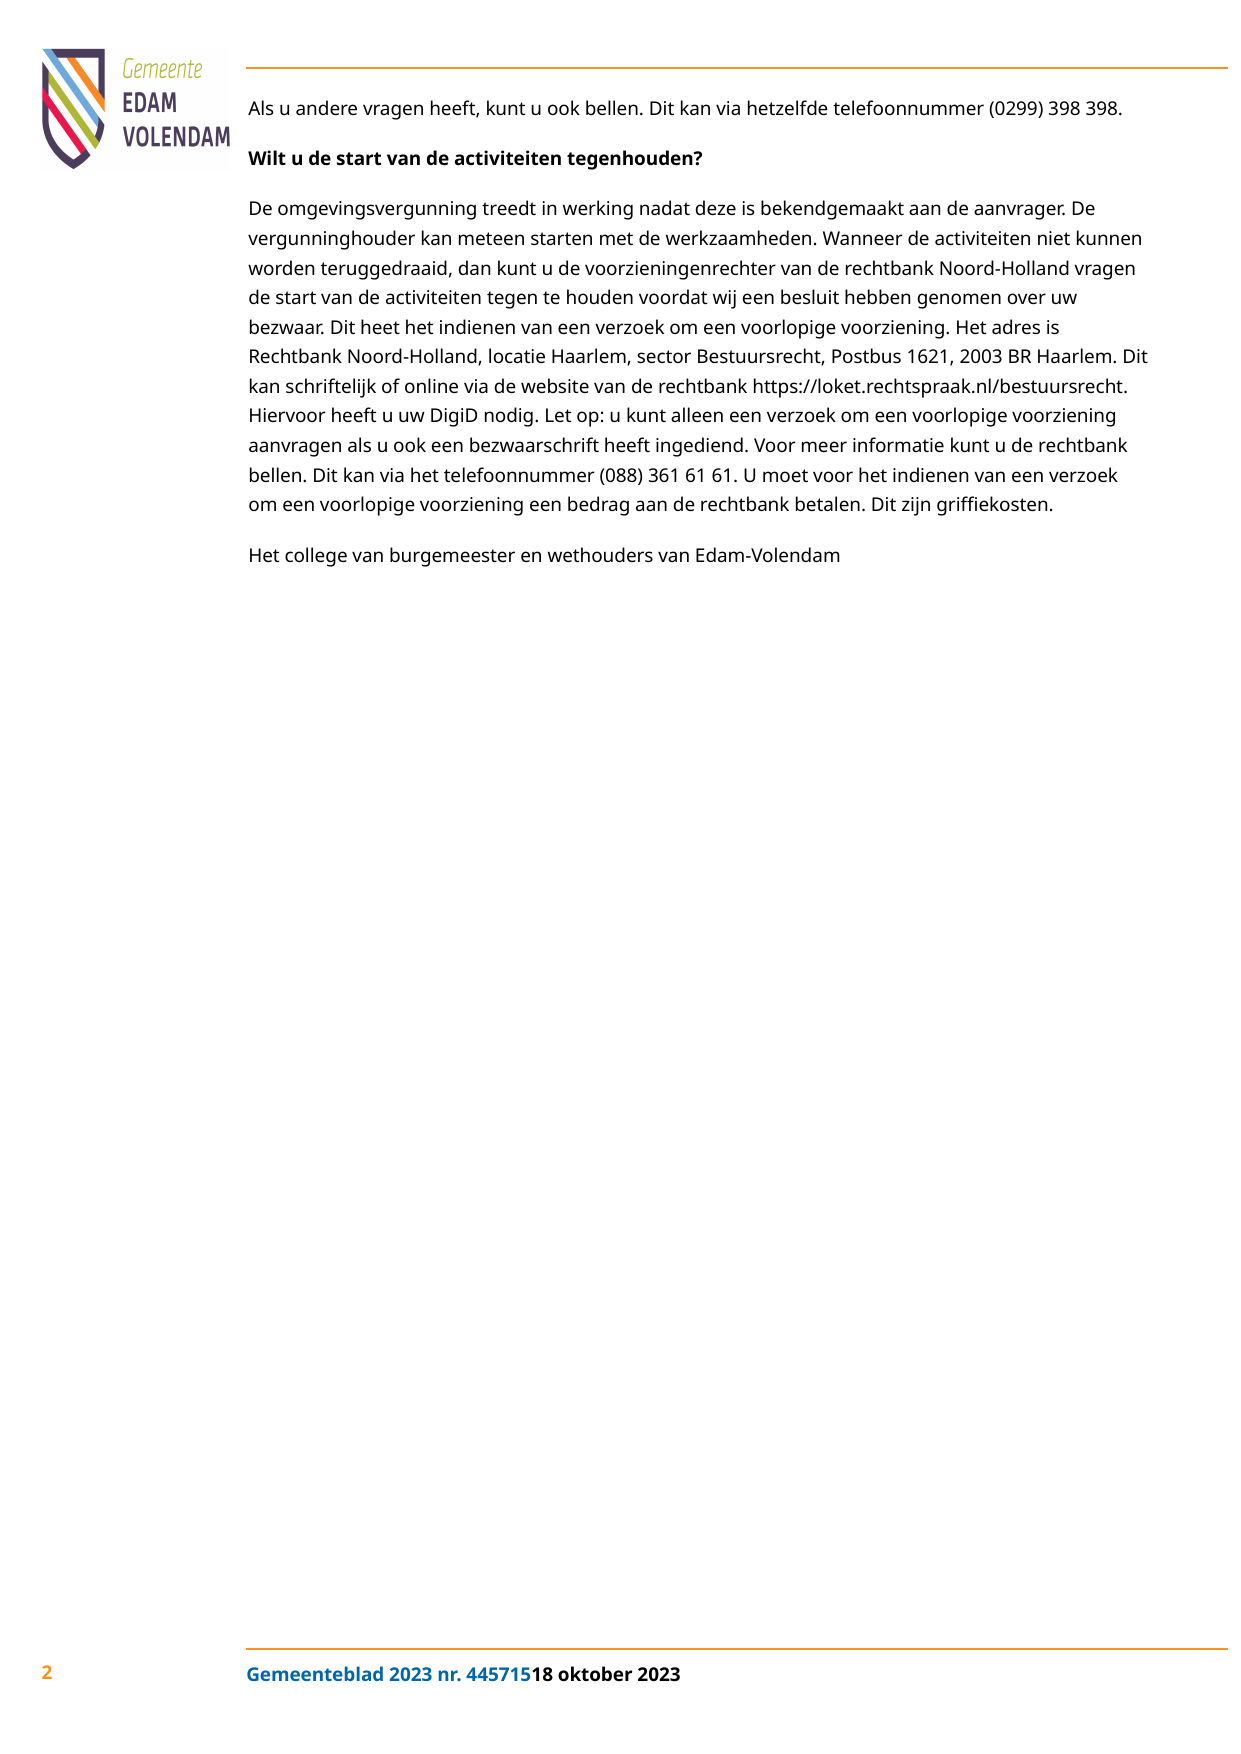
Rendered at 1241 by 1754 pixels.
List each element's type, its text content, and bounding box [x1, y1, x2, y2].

picture [41, 47, 231, 172]
text Het college van burgemeester en wethouders van Edam-Volendam [248, 542, 1152, 568]
text Wilt u de start van de activiteiten tegenhouden? [248, 145, 1152, 171]
text Als u andere vragen heeft, kunt u ook bellen. Dit kan via hetzelfde telefoonnummer (0299) 398 398. [248, 95, 1152, 121]
text De omgevingsvergunning treedt in werking nadat deze is bekendgemaakt aan de aanvrager. De vergunninghouder kan meteen starten met de werkzaamheden. Wanneer de activiteiten niet kunnen worden teruggedraaid, dan kunt u de voorzieningenrechter van de rechtbank Noord-Holland vragen de start van de activiteiten tegen te houden voordat wij een besluit hebben genomen over uw bezwaar. Dit heet het indienen van een verzoek om een voorlopige voorziening. Het adres is Rechtbank Noord-Holland, locatie Haarlem, sector Bestuursrecht, Postbus 1621, 2003 BR Haarlem. Dit kan schriftelijk of online via de website van de rechtbank https://loket.rechtspraak.nl/bestuursrecht. Hiervoor heeft u uw DigiD nodig. Let op: u kunt alleen een verzoek om een voorlopige voorziening aanvragen als u ook een bezwaarschrift heeft ingediend. Voor meer informatie kunt u de rechtbank bellen. Dit kan via het telefoonnummer (088) 361 61 61. U moet voor het indienen van een verzoek om een voorlopige voorziening een bedrag aan de rechtbank betalen. Dit zijn griffiekosten. [248, 196, 1152, 517]
